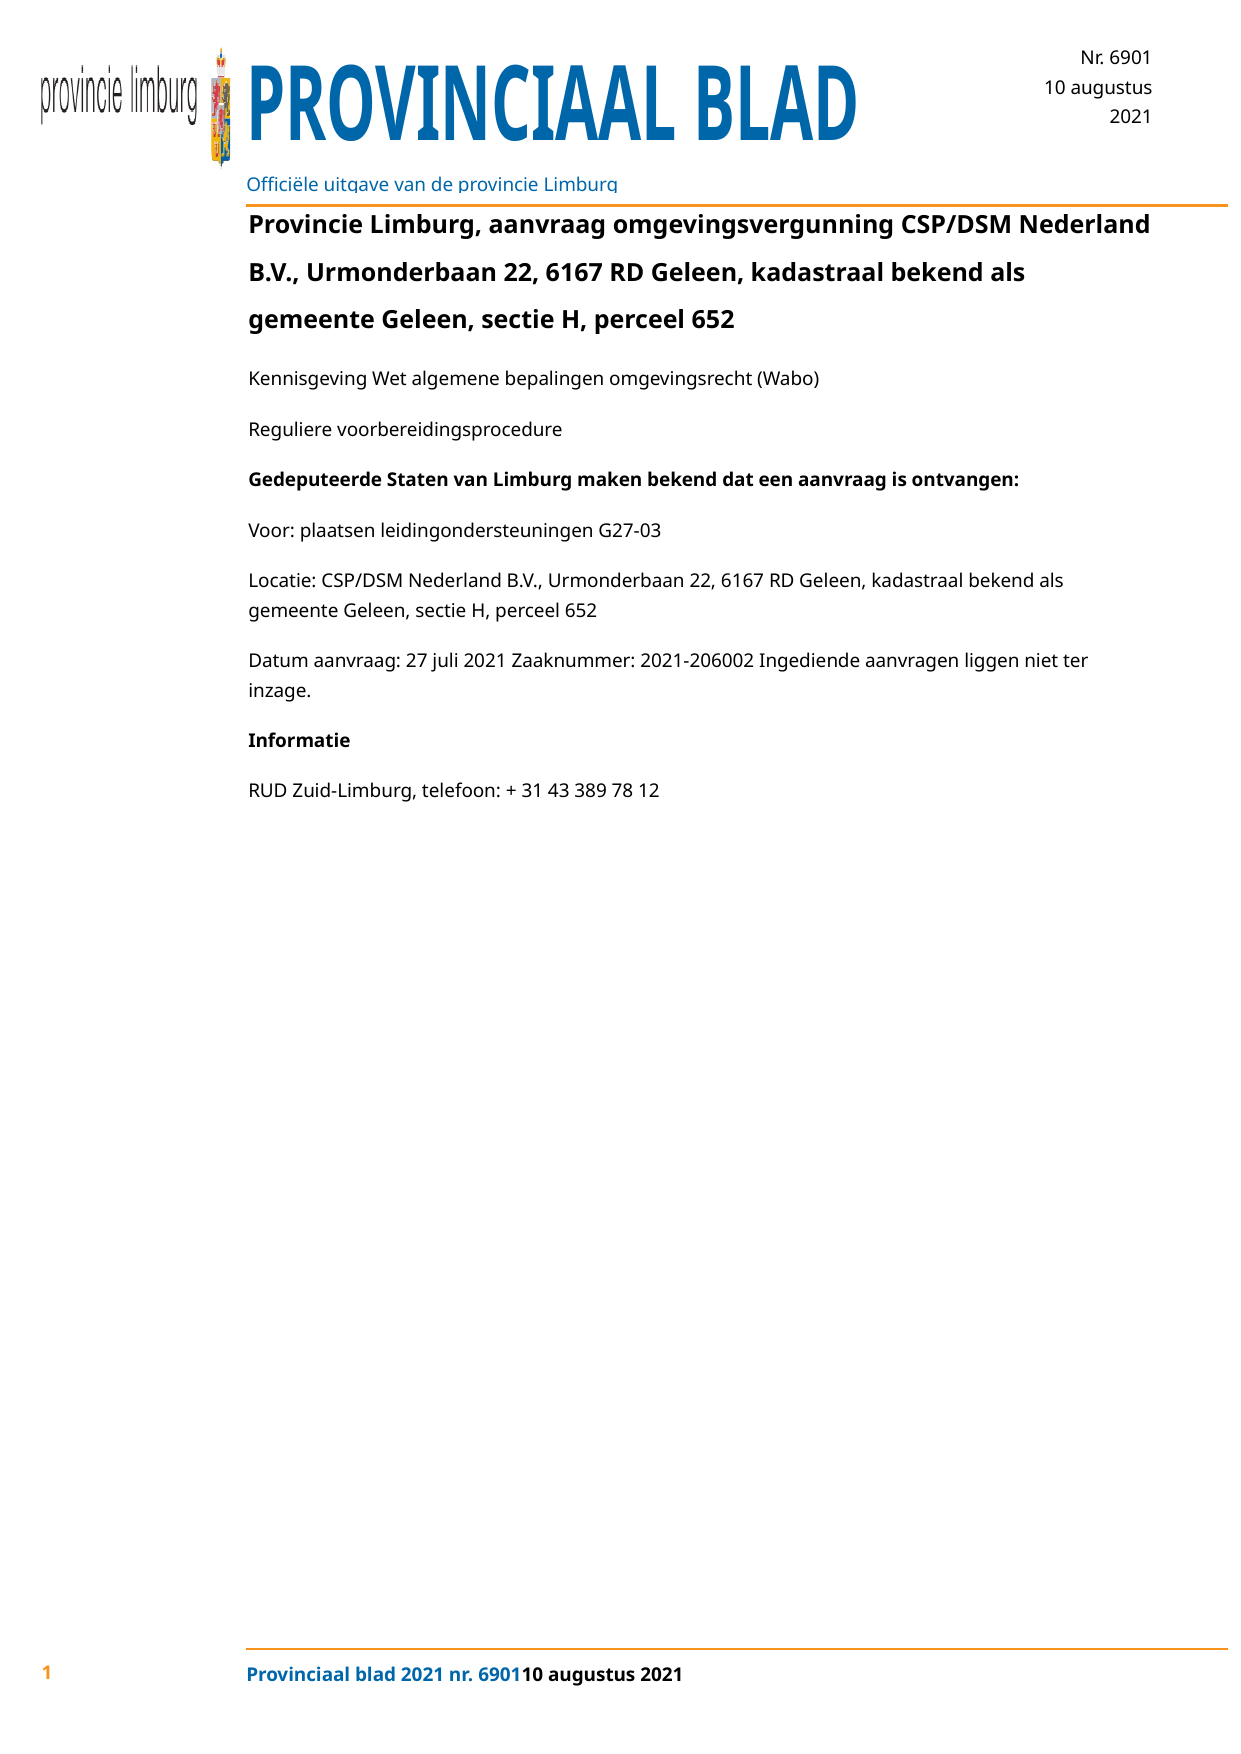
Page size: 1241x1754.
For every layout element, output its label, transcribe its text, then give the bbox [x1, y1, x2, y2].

text Gedeputeerde Staten van Limburg maken bekend dat een aanvraag is ontvangen: [248, 466, 1152, 492]
text Kennisgeving Wet algemene bepalingen omgevingsrecht (Wabo) [248, 366, 1152, 391]
text Datum aanvraag: 27 juli 2021 Zaaknummer: 2021-206002 Ingediende aanvragen liggen niet ter inzage. [248, 647, 1152, 702]
text Locatie: CSP/DSM Nederland B.V., Urmonderbaan 22, 6167 RD Geleen, kadastraal bekend als gemeente Geleen, sectie H, perceel 652 [248, 567, 1152, 622]
text Reguliere voorbereidingsprocedure [248, 416, 1152, 442]
text Provincie Limburg, aanvraag omgevingsvergunning CSP/DSM Nederland B.V., Urmonderbaan 22, 6167 RD Geleen, kadastraal bekend als gemeente Geleen, sectie H, perceel 652 [248, 207, 1152, 336]
text Voor: plaatsen leidingondersteuningen G27-03 [248, 517, 1152, 542]
text RUD Zuid-Limburg, telefoon: + 31 43 389 78 12 [248, 778, 1152, 803]
picture [41, 47, 231, 172]
text Informatie [248, 727, 1152, 753]
